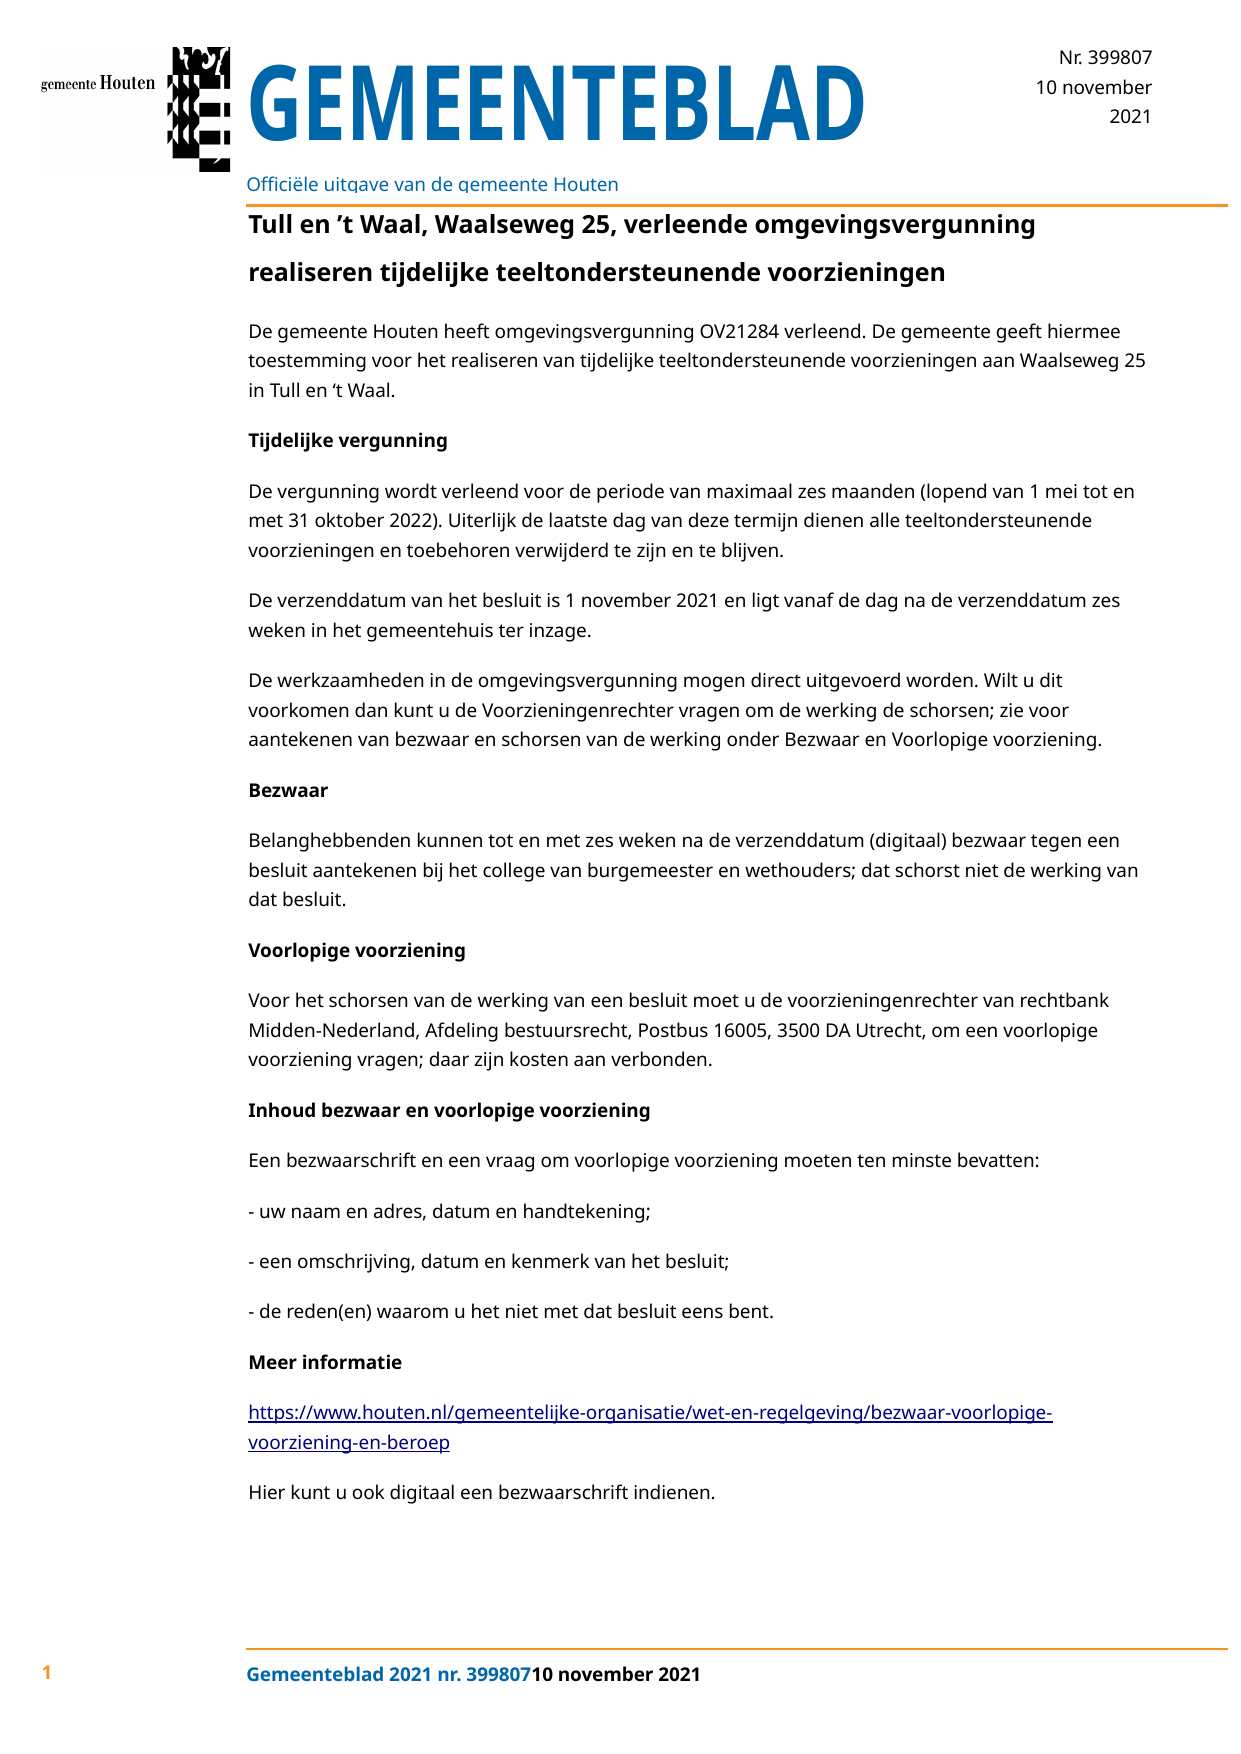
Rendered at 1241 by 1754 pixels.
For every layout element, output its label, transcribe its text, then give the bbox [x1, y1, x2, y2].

text De verzenddatum van het besluit is 1 november 2021 en ligt vanaf de dag na de verzenddatum zes weken in het gemeentehuis ter inzage. [248, 587, 1152, 643]
text De werkzaamheden in de omgevingsvergunning mogen direct uitgevoerd worden. Wilt u dit voorkomen dan kunt u de Voorzieningenrechter vragen om de werking de schorsen; zie voor aantekenen van bezwaar en schorsen van de werking onder Bezwaar en Voorlopige voorziening. [248, 667, 1152, 752]
text - een omschrijving, datum en kenmerk van het besluit; [248, 1248, 1152, 1274]
text - de reden(en) waarom u het niet met dat besluit eens bent. [248, 1299, 1152, 1324]
text Een bezwaarschrift en een vraag om voorlopige voorziening moeten ten minste bevatten: [248, 1147, 1152, 1173]
picture [41, 47, 231, 172]
text Hier kunt u ook digitaal een bezwaarschrift indienen. [248, 1479, 1152, 1505]
text Tijdelijke vergunning [248, 427, 1152, 453]
text Inhoud bezwaar en voorlopige voorziening [248, 1097, 1152, 1123]
text Voor het schorsen van de werking van een besluit moet u de voorzieningenrechter van rechtbank Midden-Nederland, Afdeling bestuursrecht, Postbus 16005, 3500 DA Utrecht, om een voorlopige voorziening vragen; daar zijn kosten aan verbonden. [248, 987, 1152, 1072]
text Voorlopige voorziening [248, 937, 1152, 963]
text De gemeente Houten heeft omgevingsvergunning OV21284 verleend. De gemeente geeft hiermee toestemming voor het realiseren van tijdelijke teeltondersteunende voorzieningen aan Waalseweg 25 in Tull en ‘t Waal. [248, 318, 1152, 403]
text Bezwaar [248, 777, 1152, 803]
text https://www.houten.nl/gemeentelijke-organisatie/wet-en-regelgeving/bezwaar-voorlopige-voorziening-en-beroep [248, 1399, 1152, 1455]
text Belanghebbenden kunnen tot en met zes weken na de verzenddatum (digitaal) bezwaar tegen een besluit aantekenen bij het college van burgemeester en wethouders; dat schorst niet de werking van dat besluit. [248, 827, 1152, 912]
text - uw naam en adres, datum en handtekening; [248, 1198, 1152, 1224]
text Tull en ’t Waal, Waalseweg 25, verleende omgevingsvergunning realiseren tijdelijke teeltondersteunende voorzieningen [248, 207, 1152, 288]
text De vergunning wordt verleend voor de periode van maximaal zes maanden (lopend van 1 mei tot en met 31 oktober 2022). Uiterlijk de laatste dag van deze termijn dienen alle teeltondersteunende voorzieningen en toebehoren verwijderd te zijn en te blijven. [248, 478, 1152, 563]
text Meer informatie [248, 1349, 1152, 1375]
